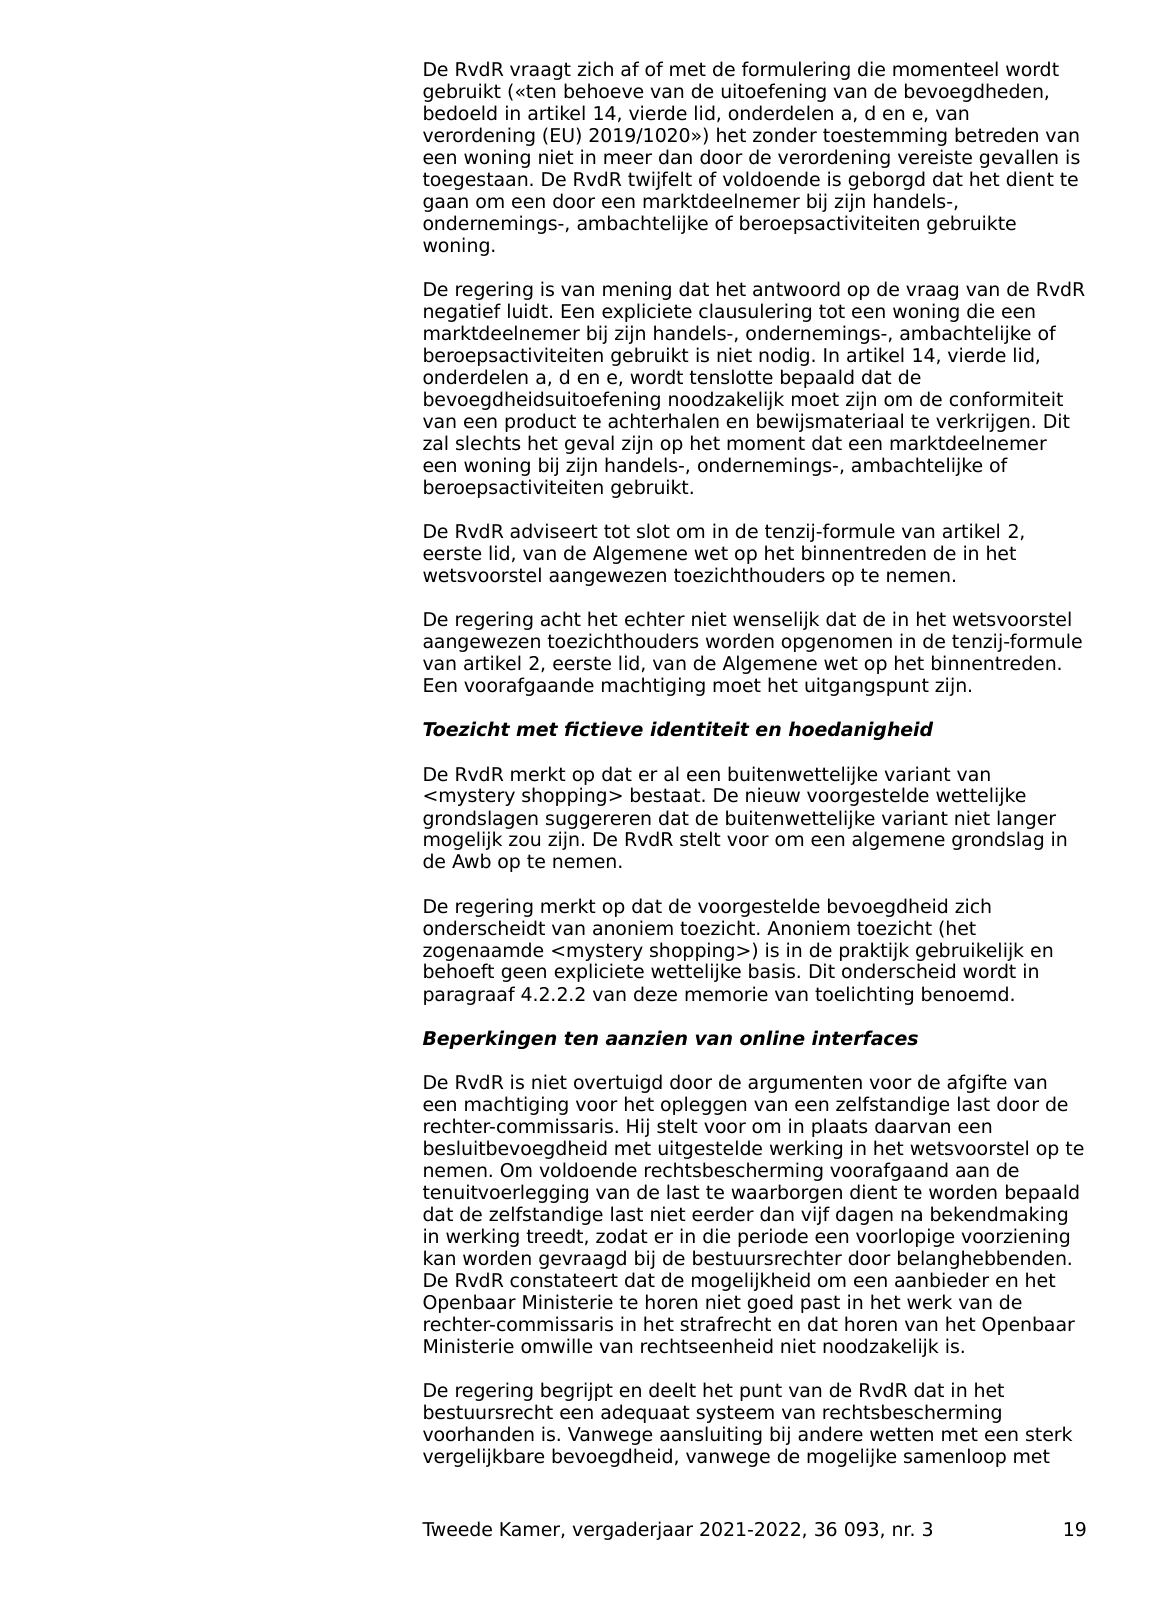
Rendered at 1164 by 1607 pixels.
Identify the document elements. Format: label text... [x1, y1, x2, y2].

text De regering acht het echter niet wenselijk dat de in het wetsvoorstel aangewezen toezichthouders worden opgenomen in de tenzij-formule van artikel 2, eerste lid, van de Algemene wet op het binnentreden. Een voorafgaande machtiging moet het uitgangspunt zijn. [422, 609, 1087, 697]
text De regering begrijpt en deelt het punt van de RvdR dat in het bestuursrecht een adequaat systeem van rechtsbescherming voorhanden is. Vanwege aansluiting bij andere wetten met een sterk vergelijkbare bevoegdheid, vanwege de mogelijke samenloop met [422, 1380, 1087, 1468]
text De RvdR merkt op dat er al een buitenwettelijke variant van <mystery shopping> bestaat. De nieuw voorgestelde wettelijke grondslagen suggereren dat de buitenwettelijke variant niet langer mogelijk zou zijn. De RvdR stelt voor om een algemene grondslag in de Awb op te nemen. [422, 763, 1087, 873]
text De regering merkt op dat de voorgestelde bevoegdheid zich onderscheidt van anoniem toezicht. Anoniem toezicht (het zogenaamde <mystery shopping>) is in de praktijk gebruikelijk en behoeft geen expliciete wettelijke basis. Dit onderscheid wordt in paragraaf 4.2.2.2 van deze memorie van toelichting benoemd. [422, 896, 1087, 1005]
subtitle Toezicht met fictieve identiteit en hoedanigheid [422, 719, 1087, 741]
subtitle Beperkingen ten aanzien van online interfaces [422, 1028, 1087, 1049]
text De RvdR is niet overtuigd door de argumenten voor de afgifte van een machtiging voor het opleggen van een zelfstandige last door de rechter-commissaris. Hij stelt voor om in plaats daarvan een besluitbevoegdheid met uitgestelde werking in het wetsvoorstel op te nemen. Om voldoende rechtsbescherming voorafgaand aan de tenuitvoerlegging van de last te waarborgen dient te worden bepaald dat de zelfstandige last niet eerder dan vijf dagen na bekendmaking in werking treedt, zodat er in die periode een voorlopige voorziening kan worden gevraagd bij de bestuursrechter door belanghebbenden. De RvdR constateert dat de mogelijkheid om een aanbieder en het Openbaar Ministerie te horen niet goed past in het werk van de rechter-commissaris in het strafrecht en dat horen van het Openbaar Ministerie omwille van rechtseenheid niet noodzakelijk is. [422, 1072, 1087, 1357]
text De regering is van mening dat het antwoord op de vraag van de RvdR negatief luidt. Een expliciete clausulering tot een woning die een marktdeelnemer bij zijn handels-, ondernemings-, ambachtelijke of beroepsactiviteiten gebruikt is niet nodig. In artikel 14, vierde lid, onderdelen a, d en e, wordt tenslotte bepaald dat de bevoegdheidsuitoefening noodzakelijk moet zijn om de conformiteit van een product te achterhalen en bewijsmateriaal te verkrijgen. Dit zal slechts het geval zijn op het moment dat een marktdeelnemer een woning bij zijn handels-, ondernemings-, ambachtelijke of beroepsactiviteiten gebruikt. [422, 279, 1087, 499]
text De RvdR vraagt zich af of met de formulering die momenteel wordt gebruikt («ten behoeve van de uitoefening van de bevoegdheden, bedoeld in artikel 14, vierde lid, onderdelen a, d en e, van verordening (EU) 2019/1020») het zonder toestemming betreden van een woning niet in meer dan door de verordening vereiste gevallen is toegestaan. De RvdR twijfelt of voldoende is geborgd dat het dient te gaan om een door een marktdeelnemer bij zijn handels-, ondernemings-, ambachtelijke of beroepsactiviteiten gebruikte woning. [422, 59, 1087, 257]
text De RvdR adviseert tot slot om in de tenzij-formule van artikel 2, eerste lid, van de Algemene wet op het binnentreden de in het wetsvoorstel aangewezen toezichthouders op te nemen. [422, 521, 1087, 587]
